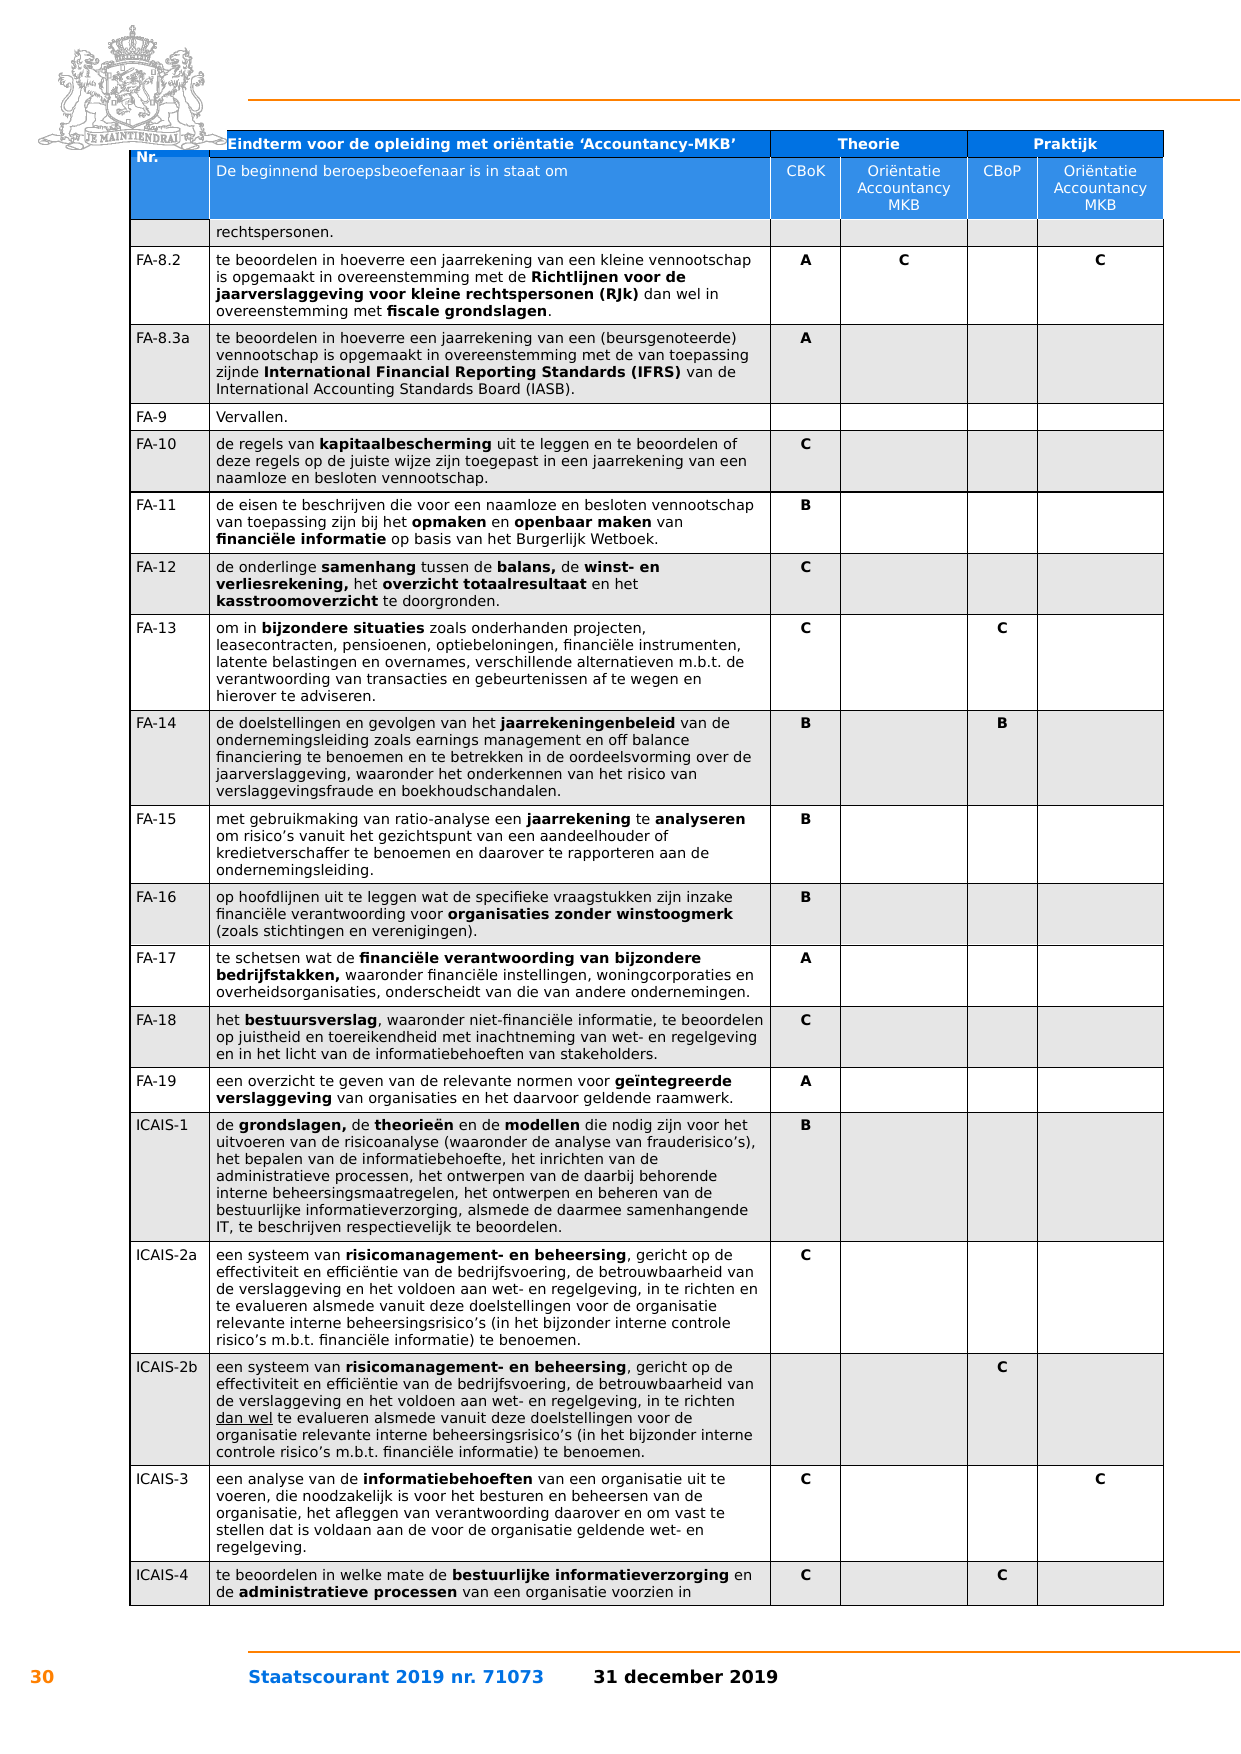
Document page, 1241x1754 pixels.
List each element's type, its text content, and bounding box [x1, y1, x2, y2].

table_cell FA-9 [131, 404, 209, 430]
table_cell rechtspersonen. [210, 220, 770, 246]
table_cell [841, 404, 967, 430]
table_cell FA-8.3a [131, 325, 209, 403]
table_cell [968, 1007, 1037, 1067]
table_cell FA-16 [131, 884, 209, 944]
table_cell FA-10 [131, 431, 209, 491]
table_cell C [771, 1242, 840, 1353]
table_cell de onderlinge samenhang tussen de balans, de winst- en verliesrekening, het overzicht totaalresultaat en het kasstroomoverzicht te doorgronden. [210, 554, 770, 614]
table_cell FA-18 [131, 1007, 209, 1067]
table_cell [968, 1113, 1037, 1241]
table_cell [841, 806, 967, 883]
table_cell met gebruikmaking van ratio-analyse een jaarrekening te analyseren om risico’s vanuit het gezichtspunt van een aandeelhouder of kredietverschaffer te benoemen en daarover te rapporteren aan de ondernemingsleiding. [210, 806, 770, 883]
table_cell FA-19 [131, 1068, 209, 1112]
table_cell C [1038, 1466, 1163, 1561]
table_header Praktijk [968, 131, 1163, 157]
table_cell [841, 1242, 967, 1353]
table_cell om in bijzondere situaties zoals onderhanden projecten, leasecontracten, pensioenen, optiebeloningen, financiële instrumenten, latente belastingen en overnames, verschillende alternatieven m.b.t. de verantwoording van transacties en gebeurtenissen af te wegen en hierover te adviseren. [210, 615, 770, 709]
table_cell ICAIS-2b [131, 1354, 209, 1465]
table_cell FA-15 [131, 806, 209, 883]
table_cell C [1038, 247, 1163, 324]
table_cell [968, 806, 1037, 883]
table_cell C [771, 1466, 840, 1561]
table_cell [1038, 431, 1163, 491]
table_cell [841, 554, 967, 614]
table_cell [841, 1466, 967, 1561]
table_cell [841, 615, 967, 709]
table_cell [841, 325, 967, 403]
table_cell [1038, 1068, 1163, 1112]
table_cell [1038, 884, 1163, 944]
table_cell CBoP [968, 158, 1037, 219]
table_cell C [841, 247, 967, 324]
table_cell FA-8.2 [131, 247, 209, 324]
table_cell [841, 1007, 967, 1067]
table_cell [841, 1113, 967, 1241]
table_cell een analyse van de informatiebehoeften van een organisatie uit te voeren, die noodzakelijk is voor het besturen en beheersen van de organisatie, het afleggen van verantwoording daarover en om vast te stellen dat is voldaan aan de voor de organisatie geldende wet- en regelgeving. [210, 1466, 770, 1561]
table_cell C [771, 1562, 840, 1605]
table_cell B [771, 884, 840, 944]
table_cell [968, 247, 1037, 324]
table_cell [1038, 325, 1163, 403]
table_cell B [771, 1113, 840, 1241]
table_cell ICAIS-4 [131, 1562, 209, 1605]
table_cell een systeem van risicomanagement- en beheersing, gericht op de effectiviteit en efficiëntie van de bedrijfsvoering, de betrouwbaarheid van de verslaggeving en het voldoen aan wet- en regelgeving, in te richten en te evalueren alsmede vanuit deze doelstellingen voor de organisatie relevante interne beheersingsrisico’s (in het bijzonder interne controle risico’s m.b.t. financiële informatie) te benoemen. [210, 1242, 770, 1353]
table_cell de grondslagen, de theorieën en de modellen die nodig zijn voor het uitvoeren van de risicoanalyse (waaronder de analyse van frauderisico’s), het bepalen van de informatiebehoefte, het inrichten van de administratieve processen, het ontwerpen van de daarbij behorende interne beheersingsmaatregelen, het ontwerpen en beheren van de bestuurlijke informatieverzorging, alsmede de daarmee samenhangende IT, te beschrijven respectievelijk te beoordelen. [210, 1113, 770, 1241]
table_cell B [771, 493, 840, 553]
table_cell [968, 884, 1037, 944]
table_cell [771, 404, 840, 430]
table_cell [968, 404, 1037, 430]
table_cell [1038, 1354, 1163, 1465]
table_cell [1038, 1113, 1163, 1241]
table_cell [841, 946, 967, 1006]
table_cell [1038, 946, 1163, 1006]
table_header Eindterm voor de opleiding met oriëntatie ‘Accountancy-MKB’ [210, 131, 770, 157]
table_cell [1038, 1562, 1163, 1605]
table_cell C [968, 615, 1037, 709]
table_cell [771, 1354, 840, 1465]
table_cell [841, 1354, 967, 1465]
table_header [131, 150, 209, 157]
table_cell FA-17 [131, 946, 209, 1006]
table_cell te beoordelen in hoeverre een jaarrekening van een (beursgenoteerde) vennootschap is opgemaakt in overeenstemming met de van toepassing zijnde International Financial Reporting Standards (IFRS) van de International Accounting Standards Board (IASB). [210, 325, 770, 403]
table_cell [841, 711, 967, 805]
table_cell B [771, 806, 840, 883]
table_cell De beginnend beroepsbeoefenaar is in staat om [210, 158, 770, 219]
table_cell A [771, 325, 840, 403]
table_cell [968, 1242, 1037, 1353]
table_cell te schetsen wat de financiële verantwoording van bijzondere bedrijfstakken, waaronder financiële instellingen, woningcorporaties en overheidsorganisaties, onderscheidt van die van andere ondernemingen. [210, 946, 770, 1006]
table_cell CBoK [771, 158, 840, 219]
table_cell [1038, 404, 1163, 430]
table_cell de eisen te beschrijven die voor een naamloze en besloten vennootschap van toepassing zijn bij het opmaken en openbaar maken van financiële informatie op basis van het Burgerlijk Wetboek. [210, 493, 770, 553]
table_cell [1038, 806, 1163, 883]
picture [38, 25, 227, 150]
table_cell FA-14 [131, 711, 209, 805]
table_cell Oriëntatie Accountancy MKB [1038, 158, 1163, 219]
table_cell [1038, 1007, 1163, 1067]
table_cell [1038, 493, 1163, 553]
table_cell [841, 1068, 967, 1112]
table_cell A [771, 247, 840, 324]
table_cell C [968, 1354, 1037, 1465]
table_cell [841, 1562, 967, 1605]
table_cell het bestuursverslag, waaronder niet-financiële informatie, te beoordelen op juistheid en toereikendheid met inachtneming van wet- en regelgeving en in het licht van de informatiebehoeften van stakeholders. [210, 1007, 770, 1067]
table_cell [968, 1068, 1037, 1112]
table_cell te beoordelen in welke mate de bestuurlijke informatieverzorging en de administratieve processen van een organisatie voorzien in [210, 1562, 770, 1605]
table_cell [1038, 711, 1163, 805]
table_cell B [968, 711, 1037, 805]
table_cell [1038, 220, 1163, 246]
table_cell C [771, 615, 840, 709]
table_cell een overzicht te geven van de relevante normen voor geïntegreerde verslaggeving van organisaties en het daarvoor geldende raamwerk. [210, 1068, 770, 1112]
table_cell [131, 220, 209, 246]
table_cell C [771, 1007, 840, 1067]
table_cell [1038, 554, 1163, 614]
table_cell te beoordelen in hoeverre een jaarrekening van een kleine vennootschap is opgemaakt in overeenstemming met de Richtlijnen voor de jaarverslaggeving voor kleine rechtspersonen (RJk) dan wel in overeenstemming met fiscale grondslagen. [210, 247, 770, 324]
table_cell [968, 554, 1037, 614]
table_cell ICAIS-2a [131, 1242, 209, 1353]
table_cell [841, 884, 967, 944]
table_cell op hoofdlijnen uit te leggen wat de specifieke vraagstukken zijn inzake financiële verantwoording voor organisaties zonder winstoogmerk (zoals stichtingen en verenigingen). [210, 884, 770, 944]
table_cell een systeem van risicomanagement- en beheersing, gericht op de effectiviteit en efficiëntie van de bedrijfsvoering, de betrouwbaarheid van de verslaggeving en het voldoen aan wet- en regelgeving, in te richten dan wel te evalueren alsmede vanuit deze doelstellingen voor de organisatie relevante interne beheersingsrisico’s (in het bijzonder interne controle risico’s m.b.t. financiële informatie) te benoemen. [210, 1354, 770, 1465]
table_cell Vervallen. [210, 404, 770, 430]
table_cell [968, 493, 1037, 553]
table_cell de regels van kapitaalbescherming uit te leggen en te beoordelen of deze regels op de juiste wijze zijn toegepast in een jaarrekening van een naamloze en besloten vennootschap. [210, 431, 770, 491]
table_cell [841, 493, 967, 553]
table_cell [968, 431, 1037, 491]
table_cell de doelstellingen en gevolgen van het jaarrekeningenbeleid van de ondernemingsleiding zoals earnings management en off balance financiering te benoemen en te betrekken in de oordeelsvorming over de jaarverslaggeving, waaronder het onderkennen van het risico van verslaggevingsfraude en boekhoudschandalen. [210, 711, 770, 805]
table_cell [841, 431, 967, 491]
table_cell [968, 325, 1037, 403]
table_cell ICAIS-3 [131, 1466, 209, 1561]
table_cell [1038, 615, 1163, 709]
table_cell C [771, 554, 840, 614]
table_cell [968, 946, 1037, 1006]
table_cell C [968, 1562, 1037, 1605]
table_cell [968, 1466, 1037, 1561]
table_cell A [771, 946, 840, 1006]
table_cell C [771, 431, 840, 491]
table_cell FA-11 [131, 493, 209, 553]
table_cell [968, 220, 1037, 246]
table_cell B [771, 711, 840, 805]
table_header Theorie [771, 131, 967, 157]
table_cell [1038, 1242, 1163, 1353]
table_cell Oriëntatie Accountancy MKB [841, 158, 967, 219]
table_cell FA-12 [131, 554, 209, 614]
table_cell FA-13 [131, 615, 209, 709]
table_cell ICAIS-1 [131, 1113, 209, 1241]
table_cell A [771, 1068, 840, 1112]
table_cell [841, 220, 967, 246]
table_cell [771, 220, 840, 246]
